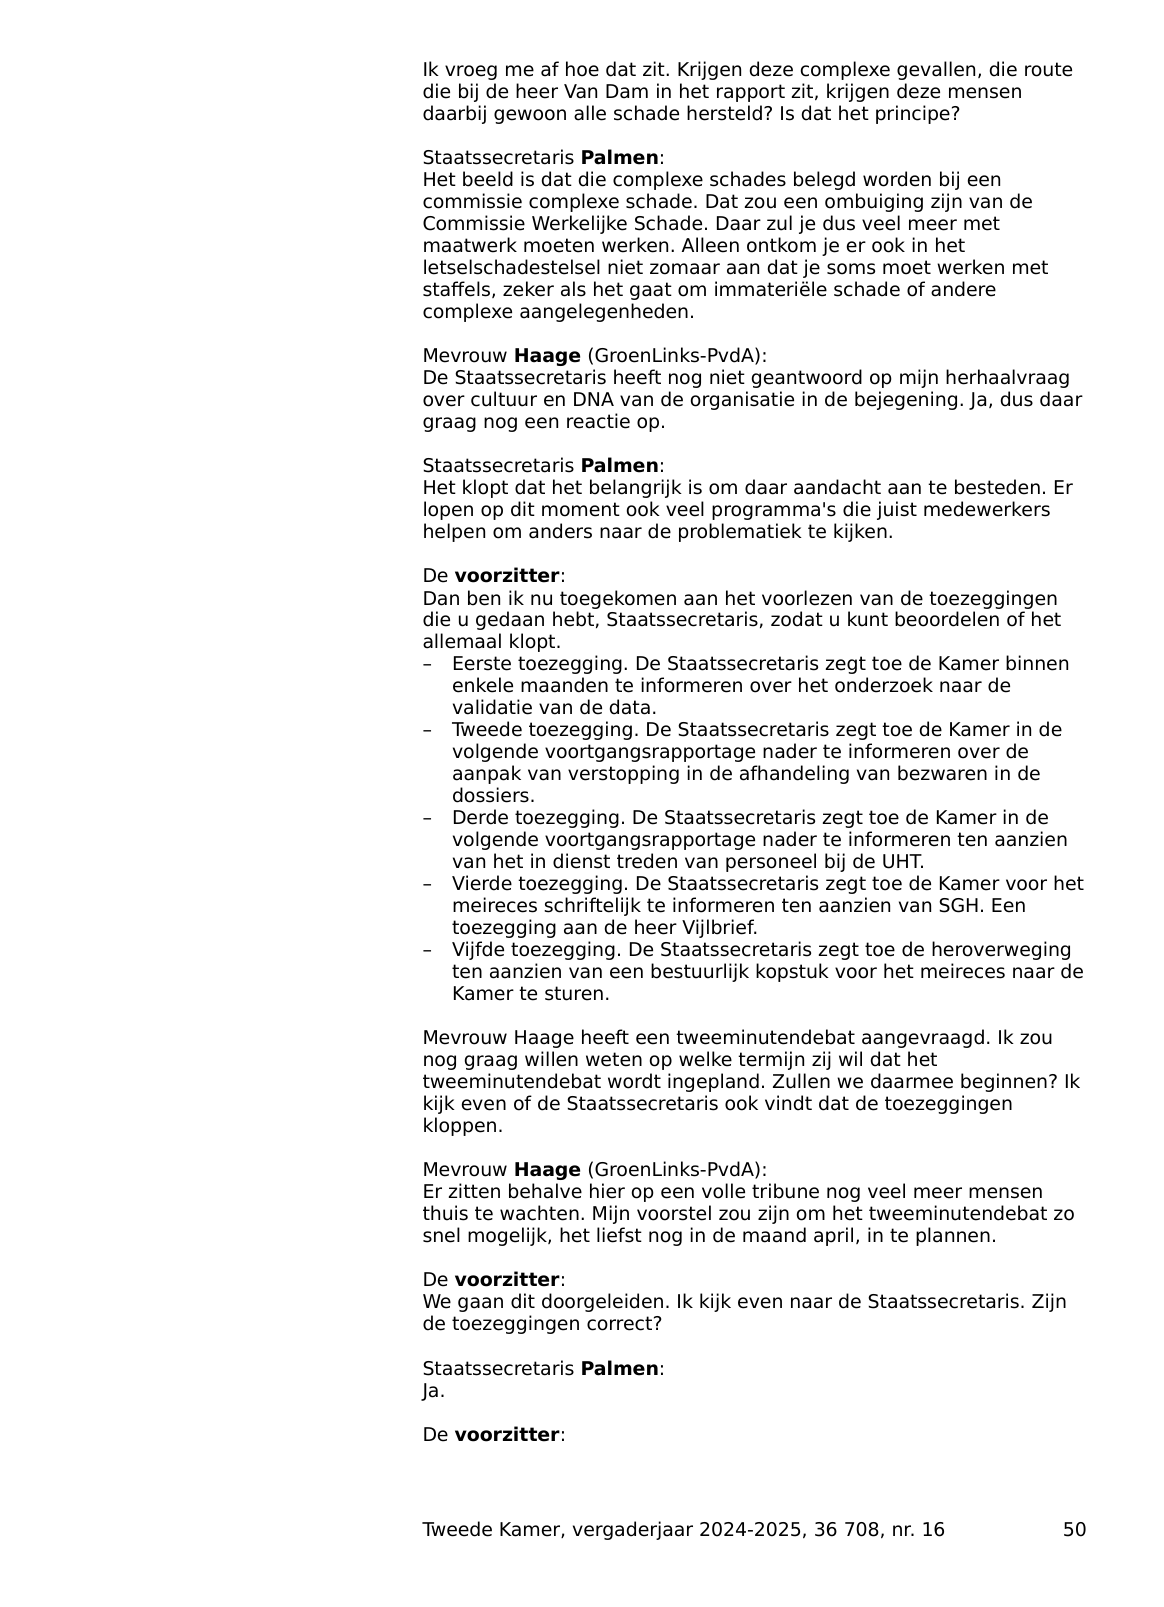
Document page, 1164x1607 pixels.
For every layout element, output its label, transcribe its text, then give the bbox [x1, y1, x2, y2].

text Er zitten behalve hier op een volle tribune nog veel meer mensen thuis te wachten. Mijn voorstel zou zijn om het tweeminutendebat zo snel mogelijk, het liefst nog in de maand april, in te plannen. [422, 1181, 1087, 1247]
text Het beeld is dat die complexe schades belegd worden bij een commissie complexe schade. Dat zou een ombuiging zijn van de Commissie Werkelijke Schade. Daar zul je dus veel meer met maatwerk moeten werken. Alleen ontkom je er ook in het letselschadestelsel niet zomaar aan dat je soms moet werken met staffels, zeker als het gaat om immateriële schade of andere complexe aangelegenheden. [422, 169, 1087, 323]
text De Staatssecretaris heeft nog niet geantwoord op mijn herhaalvraag over cultuur en DNA van de organisatie in de bejegening. Ja, dus daar graag nog een reactie op. [422, 367, 1087, 433]
text Mevrouw Haage heeft een tweeminutendebat aangevraagd. Ik zou nog graag willen weten op welke termijn zij wil dat het tweeminutendebat wordt ingepland. Zullen we daarmee beginnen? Ik kijk even of de Staatssecretaris ook vindt dat de toezeggingen kloppen. [422, 1027, 1087, 1137]
text – Vijfde toezegging. De Staatssecretaris zegt toe de heroverweging ten aanzien van een bestuurlijk kopstuk voor het meireces naar de Kamer te sturen. [422, 939, 1087, 1005]
text Mevrouw Haage (GroenLinks-PvdA): [422, 345, 1087, 367]
text – Vierde toezegging. De Staatssecretaris zegt toe de Kamer voor het meireces schriftelijk te informeren ten aanzien van SGH. Een toezegging aan de heer Vijlbrief. [422, 873, 1087, 939]
text Mevrouw Haage (GroenLinks-PvdA): [422, 1159, 1087, 1181]
text De voorzitter: [422, 565, 1087, 587]
text Staatssecretaris Palmen: [422, 147, 1087, 169]
text – Derde toezegging. De Staatssecretaris zegt toe de Kamer in de volgende voortgangsrapportage nader te informeren ten aanzien van het in dienst treden van personeel bij de UHT. [422, 807, 1087, 873]
text Ik vroeg me af hoe dat zit. Krijgen deze complexe gevallen, die route die bij de heer Van Dam in het rapport zit, krijgen deze mensen daarbij gewoon alle schade hersteld? Is dat het principe? [422, 59, 1087, 125]
text – Eerste toezegging. De Staatssecretaris zegt toe de Kamer binnen enkele maanden te informeren over het onderzoek naar de validatie van de data. [422, 653, 1087, 719]
text – Tweede toezegging. De Staatssecretaris zegt toe de Kamer in de volgende voortgangsrapportage nader te informeren over de aanpak van verstopping in de afhandeling van bezwaren in de dossiers. [422, 719, 1087, 807]
text Staatssecretaris Palmen: [422, 455, 1087, 477]
text Het klopt dat het belangrijk is om daar aandacht aan te besteden. Er lopen op dit moment ook veel programma's die juist medewerkers helpen om anders naar de problematiek te kijken. [422, 477, 1087, 543]
text Staatssecretaris Palmen: [422, 1357, 1087, 1379]
text Dan ben ik nu toegekomen aan het voorlezen van de toezeggingen die u gedaan hebt, Staatssecretaris, zodat u kunt beoordelen of het allemaal klopt. [422, 587, 1087, 653]
text Ja. [422, 1379, 1087, 1401]
text We gaan dit doorgeleiden. Ik kijk even naar de Staatssecretaris. Zijn de toezeggingen correct? [422, 1291, 1087, 1335]
text De voorzitter: [422, 1269, 1087, 1291]
text De voorzitter: [422, 1424, 1087, 1446]
